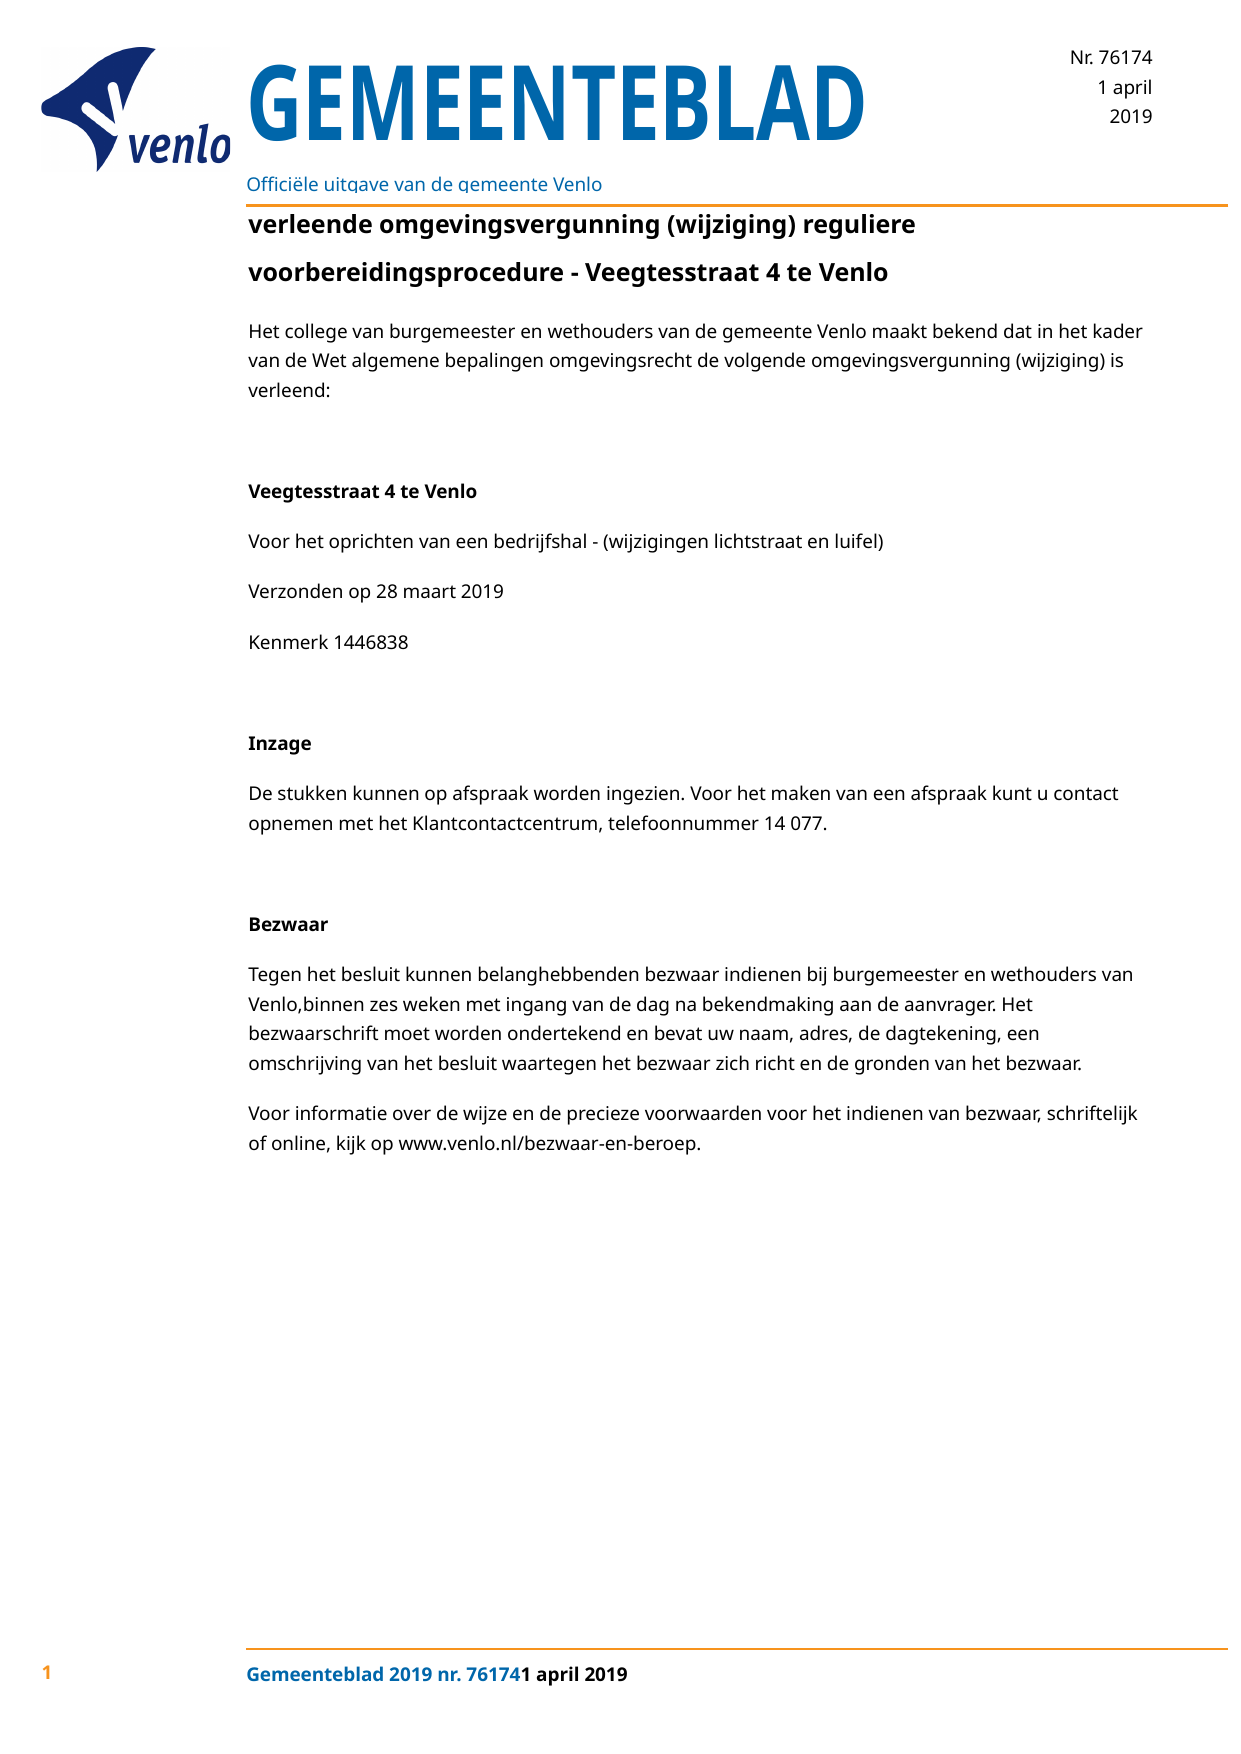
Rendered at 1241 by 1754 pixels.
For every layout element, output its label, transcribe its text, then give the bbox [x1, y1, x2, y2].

text verleende omgevingsvergunning (wijziging) reguliere voorbereidingsprocedure - Veegtesstraat 4 te Venlo [248, 207, 1152, 288]
text De stukken kunnen op afspraak worden ingezien. Voor het maken van een afspraak kunt u contact opnemen met het Klantcontactcentrum, telefoonnummer 14 077. [248, 780, 1152, 836]
text Inzage [248, 730, 1152, 756]
text Kenmerk 1446838 [248, 629, 1152, 655]
text Voor informatie over de wijze en de precieze voorwaarden voor het indienen van bezwaar, schriftelijk of online, kijk op www.venlo.nl/bezwaar-en-beroep. [248, 1100, 1152, 1156]
text Voor het oprichten van een bedrijfshal - (wijzigingen lichtstraat en luifel) [248, 528, 1152, 554]
text Veegtesstraat 4 te Venlo [248, 478, 1152, 504]
text Het college van burgemeester en wethouders van de gemeente Venlo maakt bekend dat in het kader van de Wet algemene bepalingen omgevingsrecht de volgende omgevingsvergunning (wijziging) is verleend: [248, 318, 1152, 403]
text Bezwaar [248, 911, 1152, 937]
picture [41, 47, 231, 172]
text Verzonden op 28 maart 2019 [248, 579, 1152, 604]
text Tegen het besluit kunnen belanghebbenden bezwaar indienen bij burgemeester en wethouders van Venlo,binnen zes weken met ingang van de dag na bekendmaking aan de aanvrager. Het bezwaarschrift moet worden ondertekend en bevat uw naam, adres, de dagtekening, een omschrijving van het besluit waartegen het bezwaar zich richt en de gronden van het bezwaar. [248, 961, 1152, 1076]
